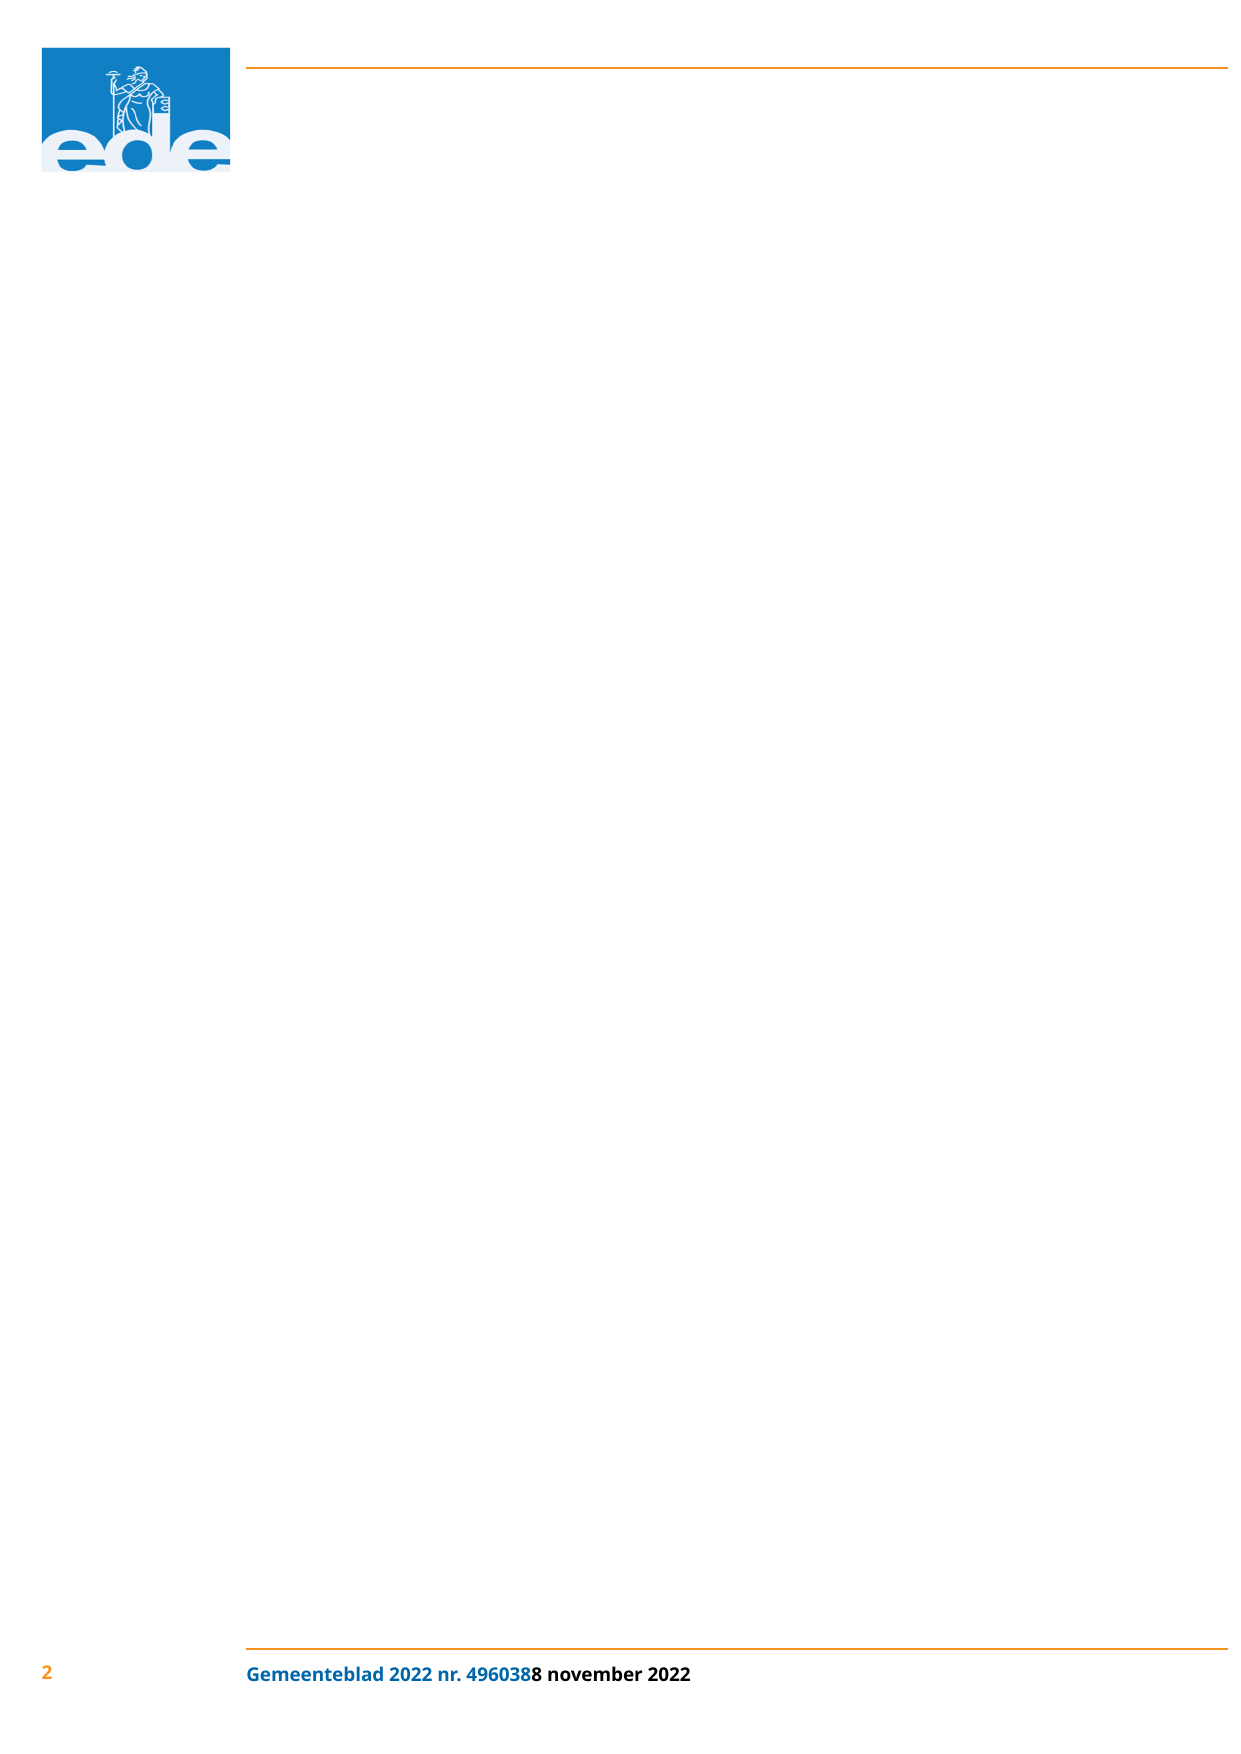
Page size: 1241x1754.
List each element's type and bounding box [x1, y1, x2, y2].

picture [41, 47, 231, 172]
